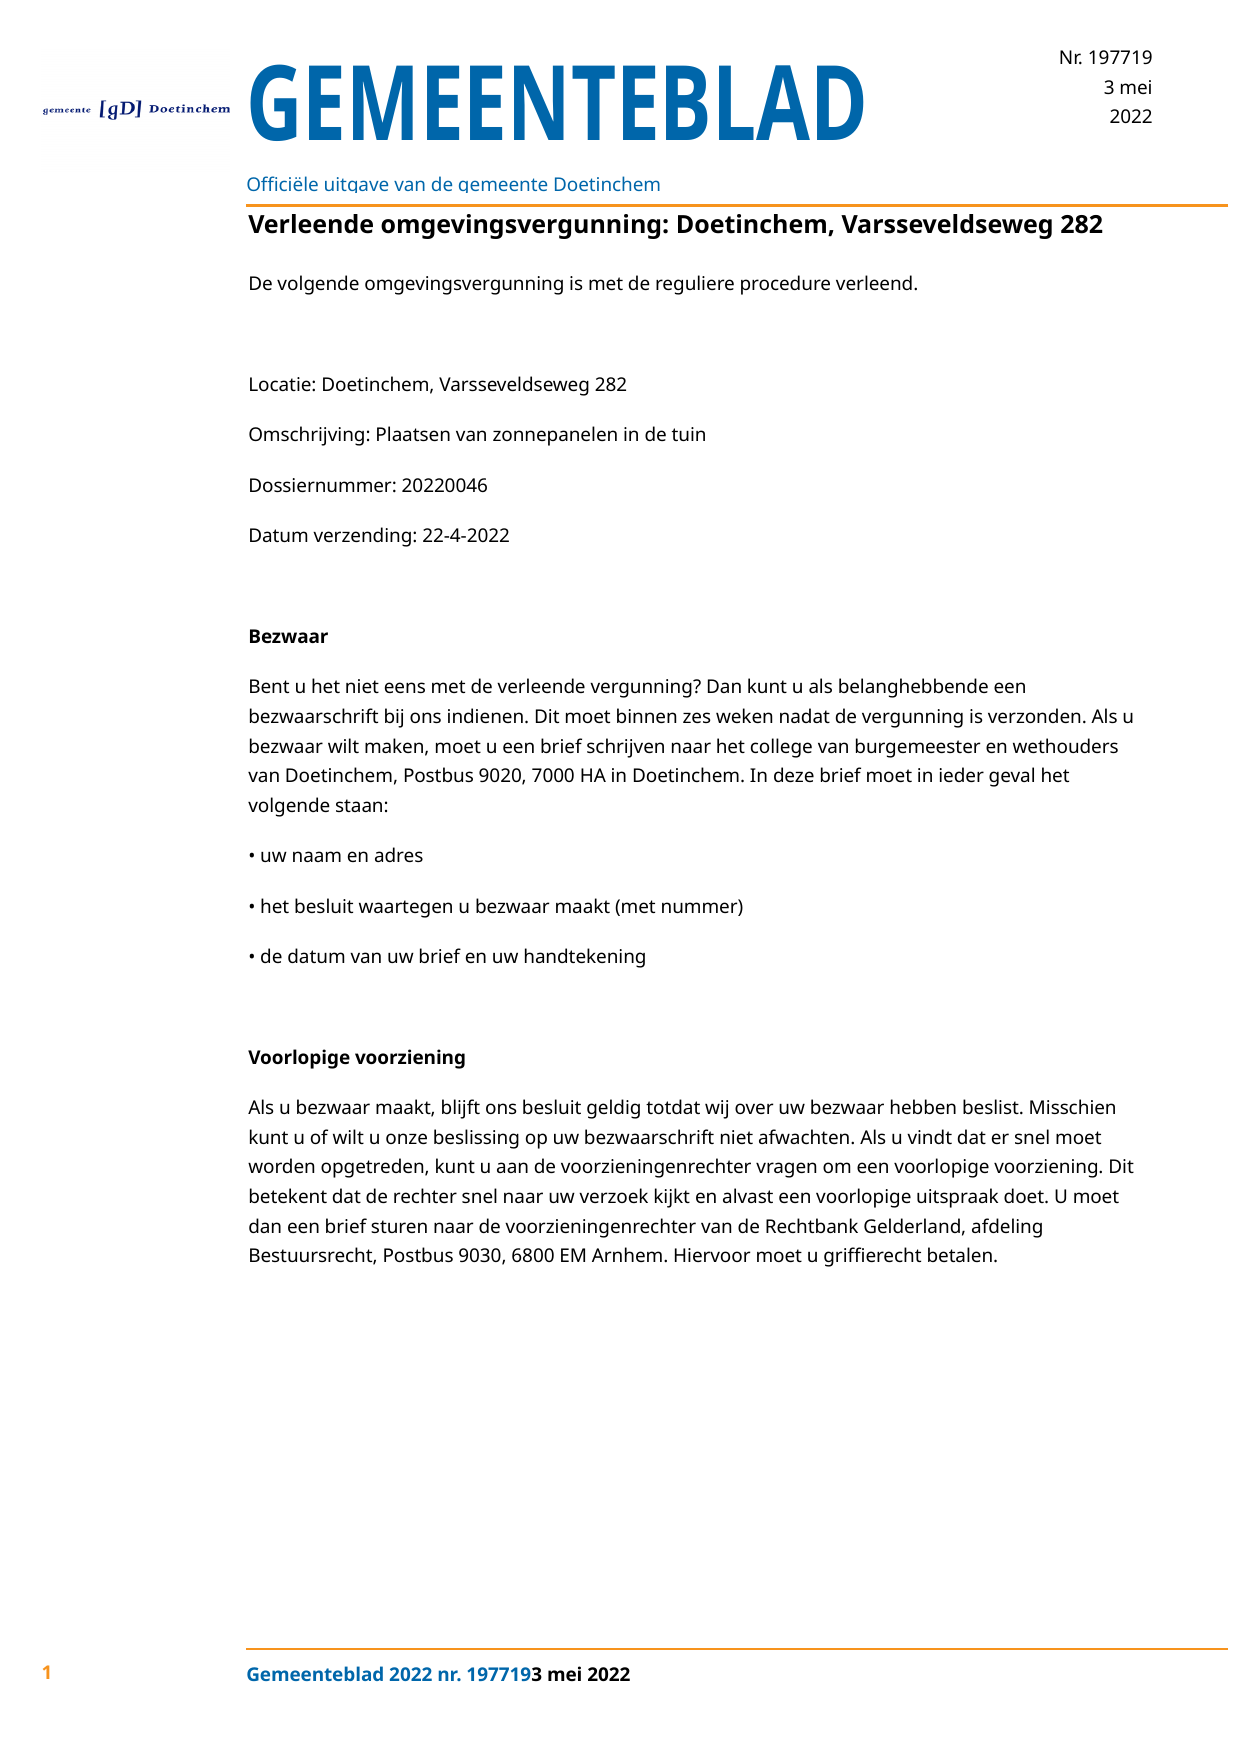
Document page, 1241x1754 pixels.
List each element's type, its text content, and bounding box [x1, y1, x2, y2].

text Bent u het niet eens met de verleende vergunning? Dan kunt u als belanghebbende een bezwaarschrift bij ons indienen. Dit moet binnen zes weken nadat de vergunning is verzonden. Als u bezwaar wilt maken, moet u een brief schrijven naar het college van burgemeester en wethouders van Doetinchem, Postbus 9020, 7000 HA in Doetinchem. In deze brief moet in ieder geval het volgende staan: [248, 674, 1152, 818]
text • de datum van uw brief en uw handtekening [248, 943, 1152, 969]
picture [41, 47, 231, 172]
text Als u bezwaar maakt, blijft ons besluit geldig totdat wij over uw bezwaar hebben beslist. Misschien kunt u of wilt u onze beslissing op uw bezwaarschrift niet afwachten. Als u vindt dat er snel moet worden opgetreden, kunt u aan de voorzieningenrechter vragen om een voorlopige voorziening. Dit betekent dat de rechter snel naar uw verzoek kijkt en alvast een voorlopige uitspraak doet. U moet dan een brief sturen naar de voorzieningenrechter van de Rechtbank Gelderland, afdeling Bestuursrecht, Postbus 9030, 6800 EM Arnhem. Hiervoor moet u griffierecht betalen. [248, 1094, 1152, 1268]
text • het besluit waartegen u bezwaar maakt (met nummer) [248, 893, 1152, 918]
text • uw naam en adres [248, 842, 1152, 868]
text Voorlopige voorziening [248, 1044, 1152, 1070]
text Verleende omgevingsvergunning: Doetinchem, Varsseveldseweg 282 [248, 207, 1152, 241]
text Datum verzending: 22-4-2022 [248, 522, 1152, 548]
text De volgende omgevingsvergunning is met de reguliere procedure verleend. [248, 270, 1152, 296]
text Bezwaar [248, 623, 1152, 649]
text Dossiernummer: 20220046 [248, 472, 1152, 498]
text Locatie: Doetinchem, Varsseveldseweg 282 [248, 371, 1152, 397]
text Omschrijving: Plaatsen van zonnepanelen in de tuin [248, 422, 1152, 447]
